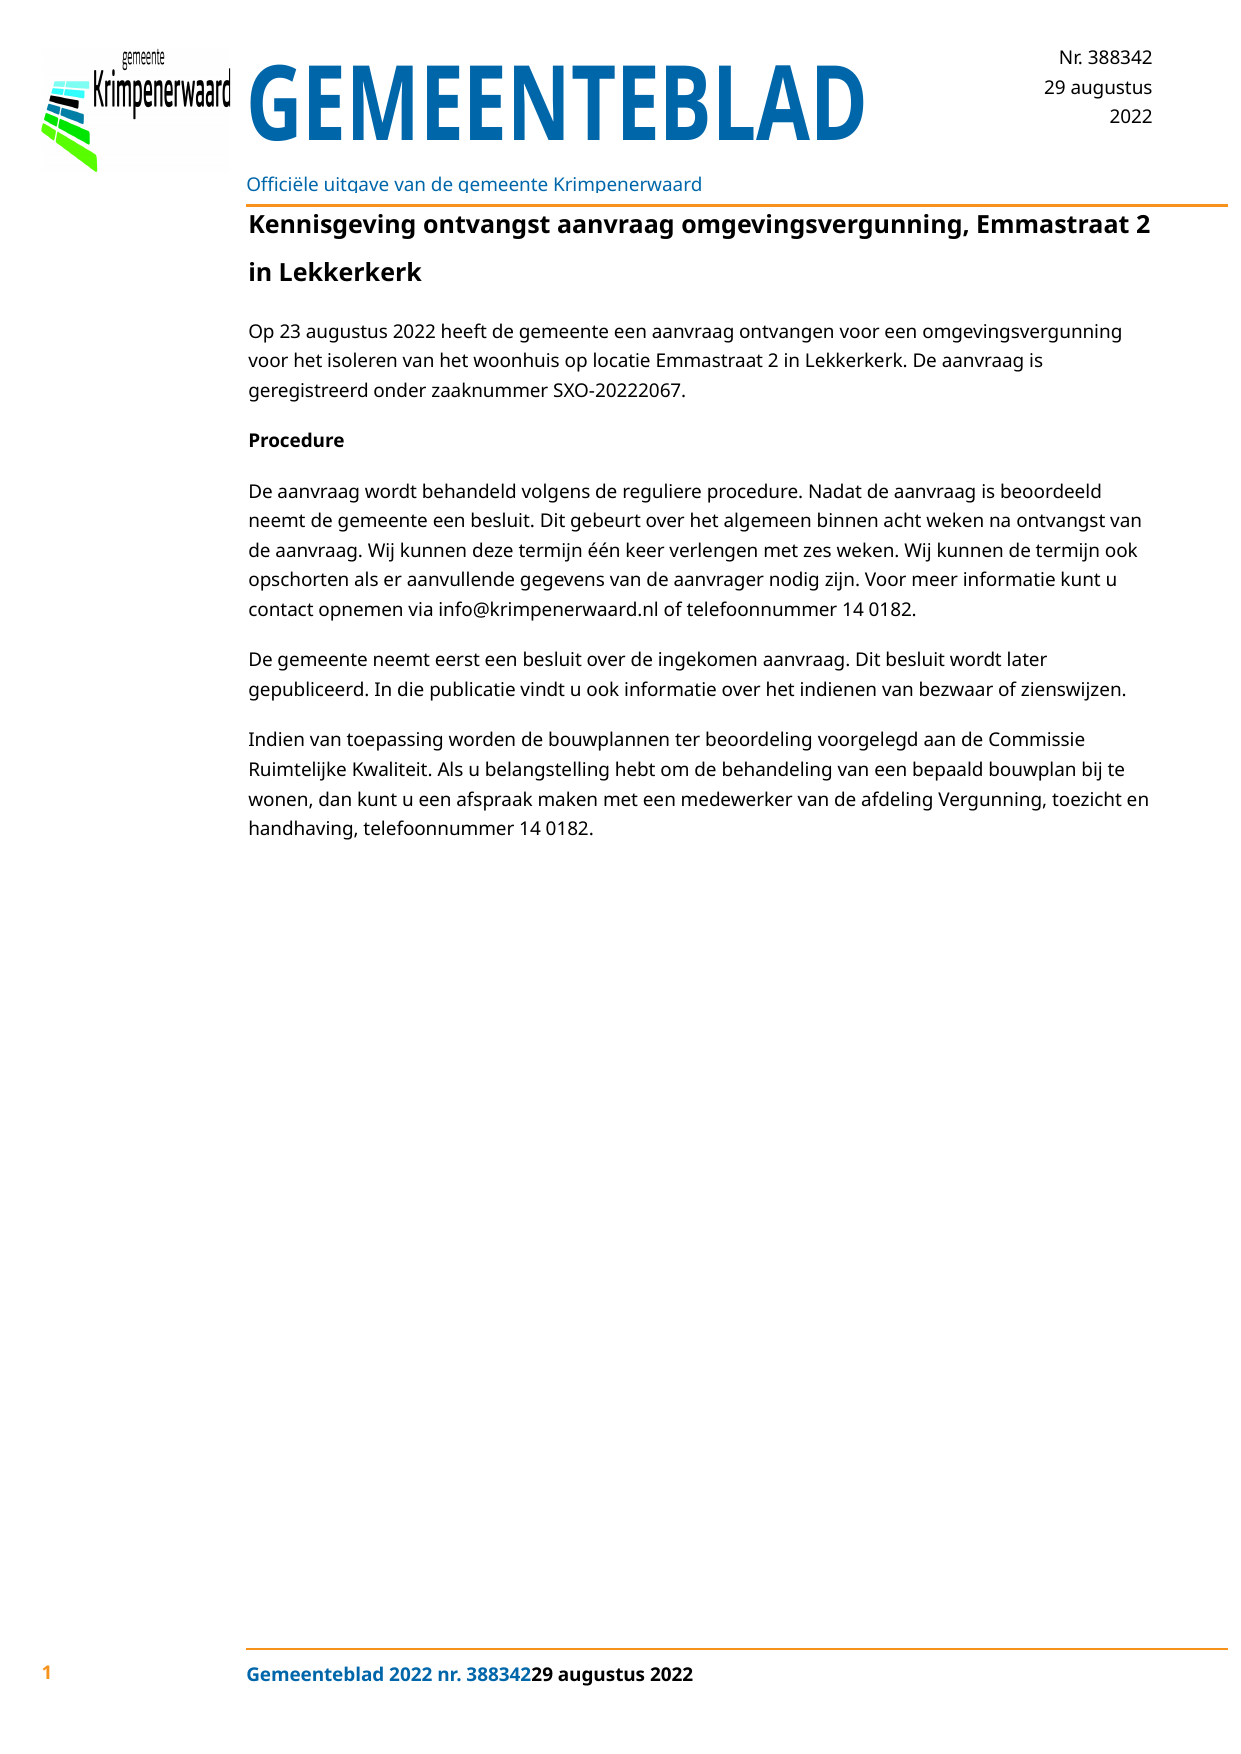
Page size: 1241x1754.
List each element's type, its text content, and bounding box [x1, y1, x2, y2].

text Procedure [248, 427, 1152, 453]
picture [41, 47, 231, 172]
text Op 23 augustus 2022 heeft de gemeente een aanvraag ontvangen voor een omgevingsvergunning voor het isoleren van het woonhuis op locatie Emmastraat 2 in Lekkerkerk. De aanvraag is geregistreerd onder zaaknummer SXO-20222067. [248, 318, 1152, 403]
text De gemeente neemt eerst een besluit over de ingekomen aanvraag. Dit besluit wordt later gepubliceerd. In die publicatie vindt u ook informatie over het indienen van bezwaar of zienswijzen. [248, 647, 1152, 702]
text Kennisgeving ontvangst aanvraag omgevingsvergunning, Emmastraat 2 in Lekkerkerk [248, 207, 1152, 288]
text De aanvraag wordt behandeld volgens de reguliere procedure. Nadat de aanvraag is beoordeeld neemt de gemeente een besluit. Dit gebeurt over het algemeen binnen acht weken na ontvangst van de aanvraag. Wij kunnen deze termijn één keer verlengen met zes weken. Wij kunnen de termijn ook opschorten als er aanvullende gegevens van de aanvrager nodig zijn. Voor meer informatie kunt u contact opnemen via info@krimpenerwaard.nl of telefoonnummer 14 0182. [248, 478, 1152, 622]
text Indien van toepassing worden de bouwplannen ter beoordeling voorgelegd aan de Commissie Ruimtelijke Kwaliteit. Als u belangstelling hebt om de behandeling van een bepaald bouwplan bij te wonen, dan kunt u een afspraak maken met een medewerker van de afdeling Vergunning, toezicht en handhaving, telefoonnummer 14 0182. [248, 727, 1152, 841]
